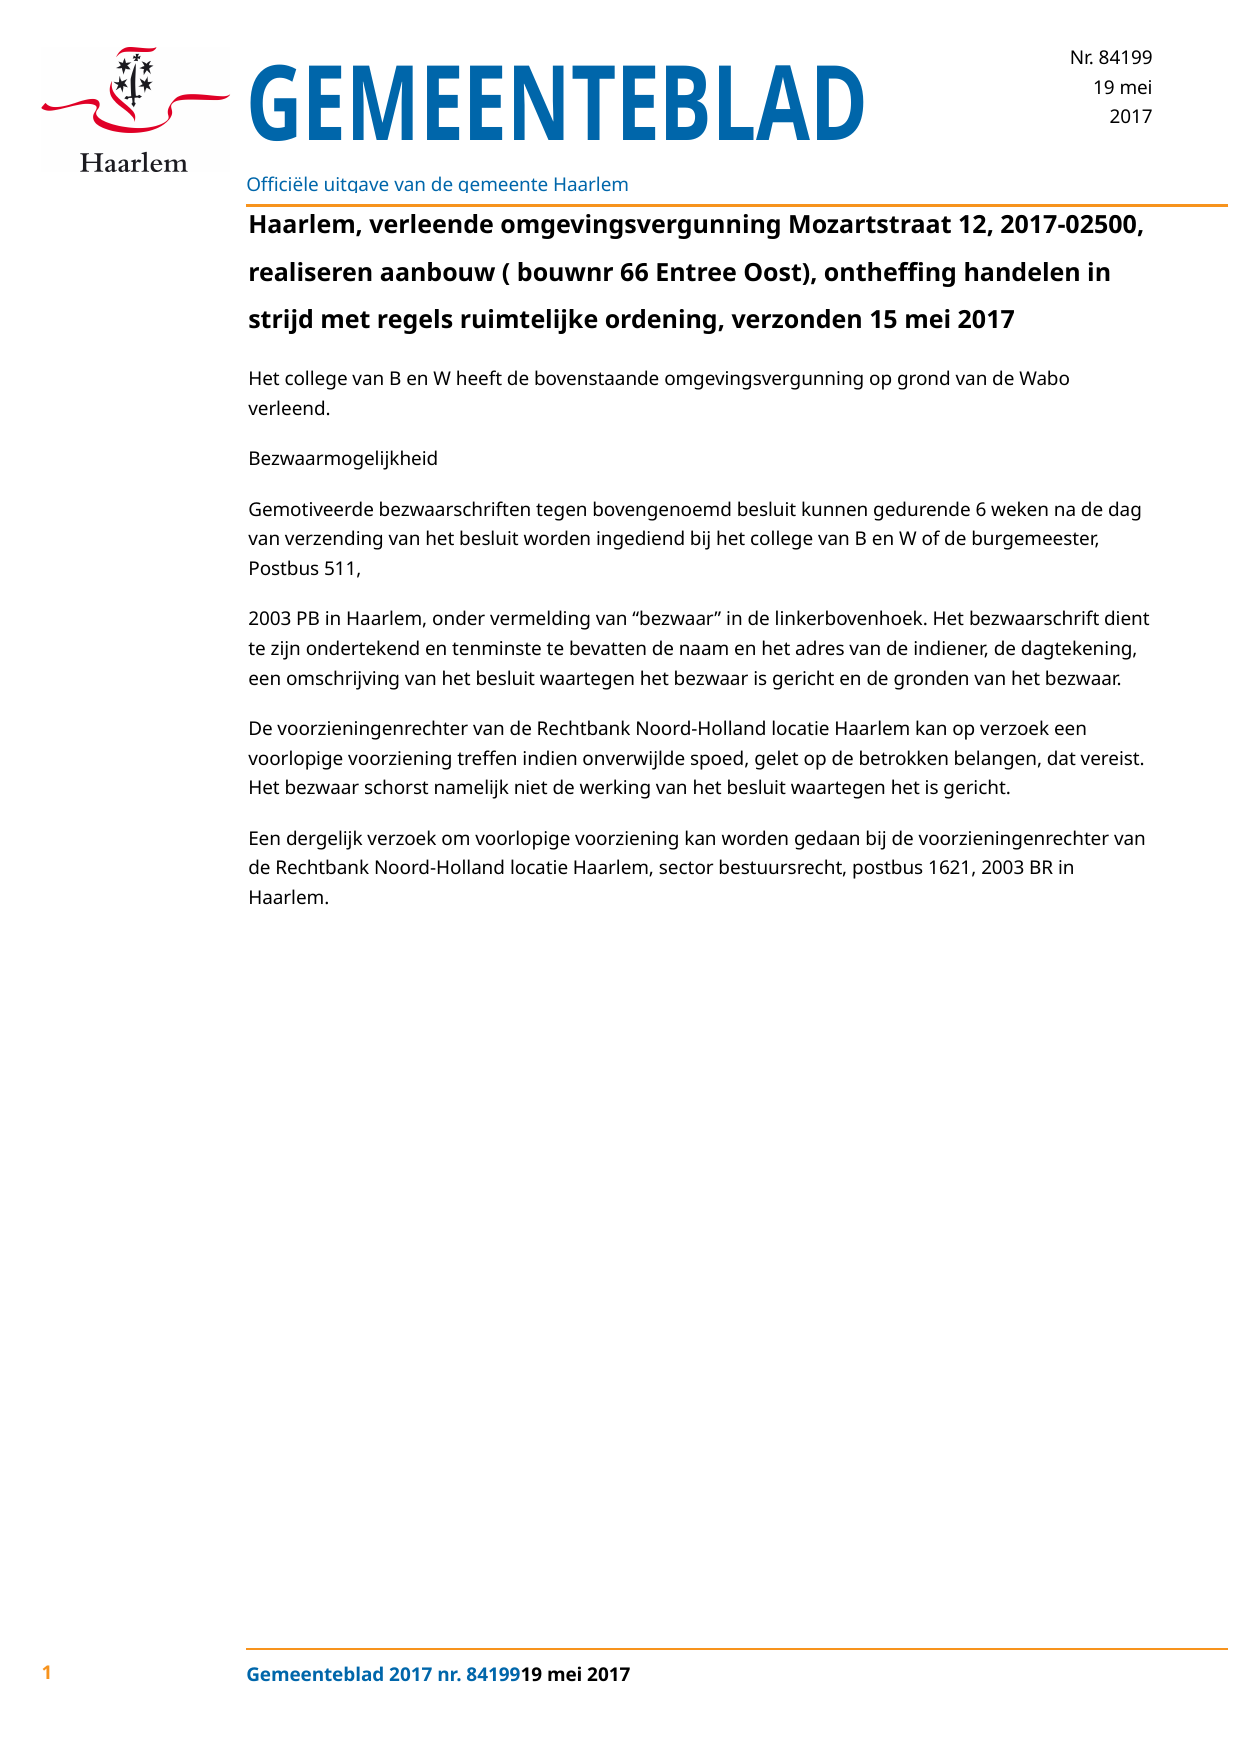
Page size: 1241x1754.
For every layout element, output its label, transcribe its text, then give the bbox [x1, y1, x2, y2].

text Gemotiveerde bezwaarschriften tegen bovengenoemd besluit kunnen gedurende 6 weken na de dag van verzending van het besluit worden ingediend bij het college van B en W of de burgemeester, Postbus 511, [248, 496, 1152, 581]
text Bezwaarmogelijkheid [248, 446, 1152, 471]
picture [41, 47, 231, 172]
text Haarlem, verleende omgevingsvergunning Mozartstraat 12, 2017-02500, realiseren aanbouw ( bouwnr 66 Entree Oost), ontheffing handelen in strijd met regels ruimtelijke ordening, verzonden 15 mei 2017 [248, 207, 1152, 336]
text De voorzieningenrechter van de Rechtbank Noord-Holland locatie Haarlem kan op verzoek een voorlopige voorziening treffen indien onverwijlde spoed, gelet op de betrokken belangen, dat vereist. Het bezwaar schorst namelijk niet de werking van het besluit waartegen het is gericht. [248, 715, 1152, 800]
text Het college van B en W heeft de bovenstaande omgevingsvergunning op grond van de Wabo verleend. [248, 366, 1152, 421]
text Een dergelijk verzoek om voorlopige voorziening kan worden gedaan bij de voorzieningenrechter van de Rechtbank Noord-Holland locatie Haarlem, sector bestuursrecht, postbus 1621, 2003 BR in Haarlem. [248, 825, 1152, 909]
text 2003 PB in Haarlem, onder vermelding van “bezwaar” in de linkerbovenhoek. Het bezwaarschrift dient te zijn ondertekend en tenminste te bevatten de naam en het adres van de indiener, de dagtekening, een omschrijving van het besluit waartegen het bezwaar is gericht en de gronden van het bezwaar. [248, 606, 1152, 690]
